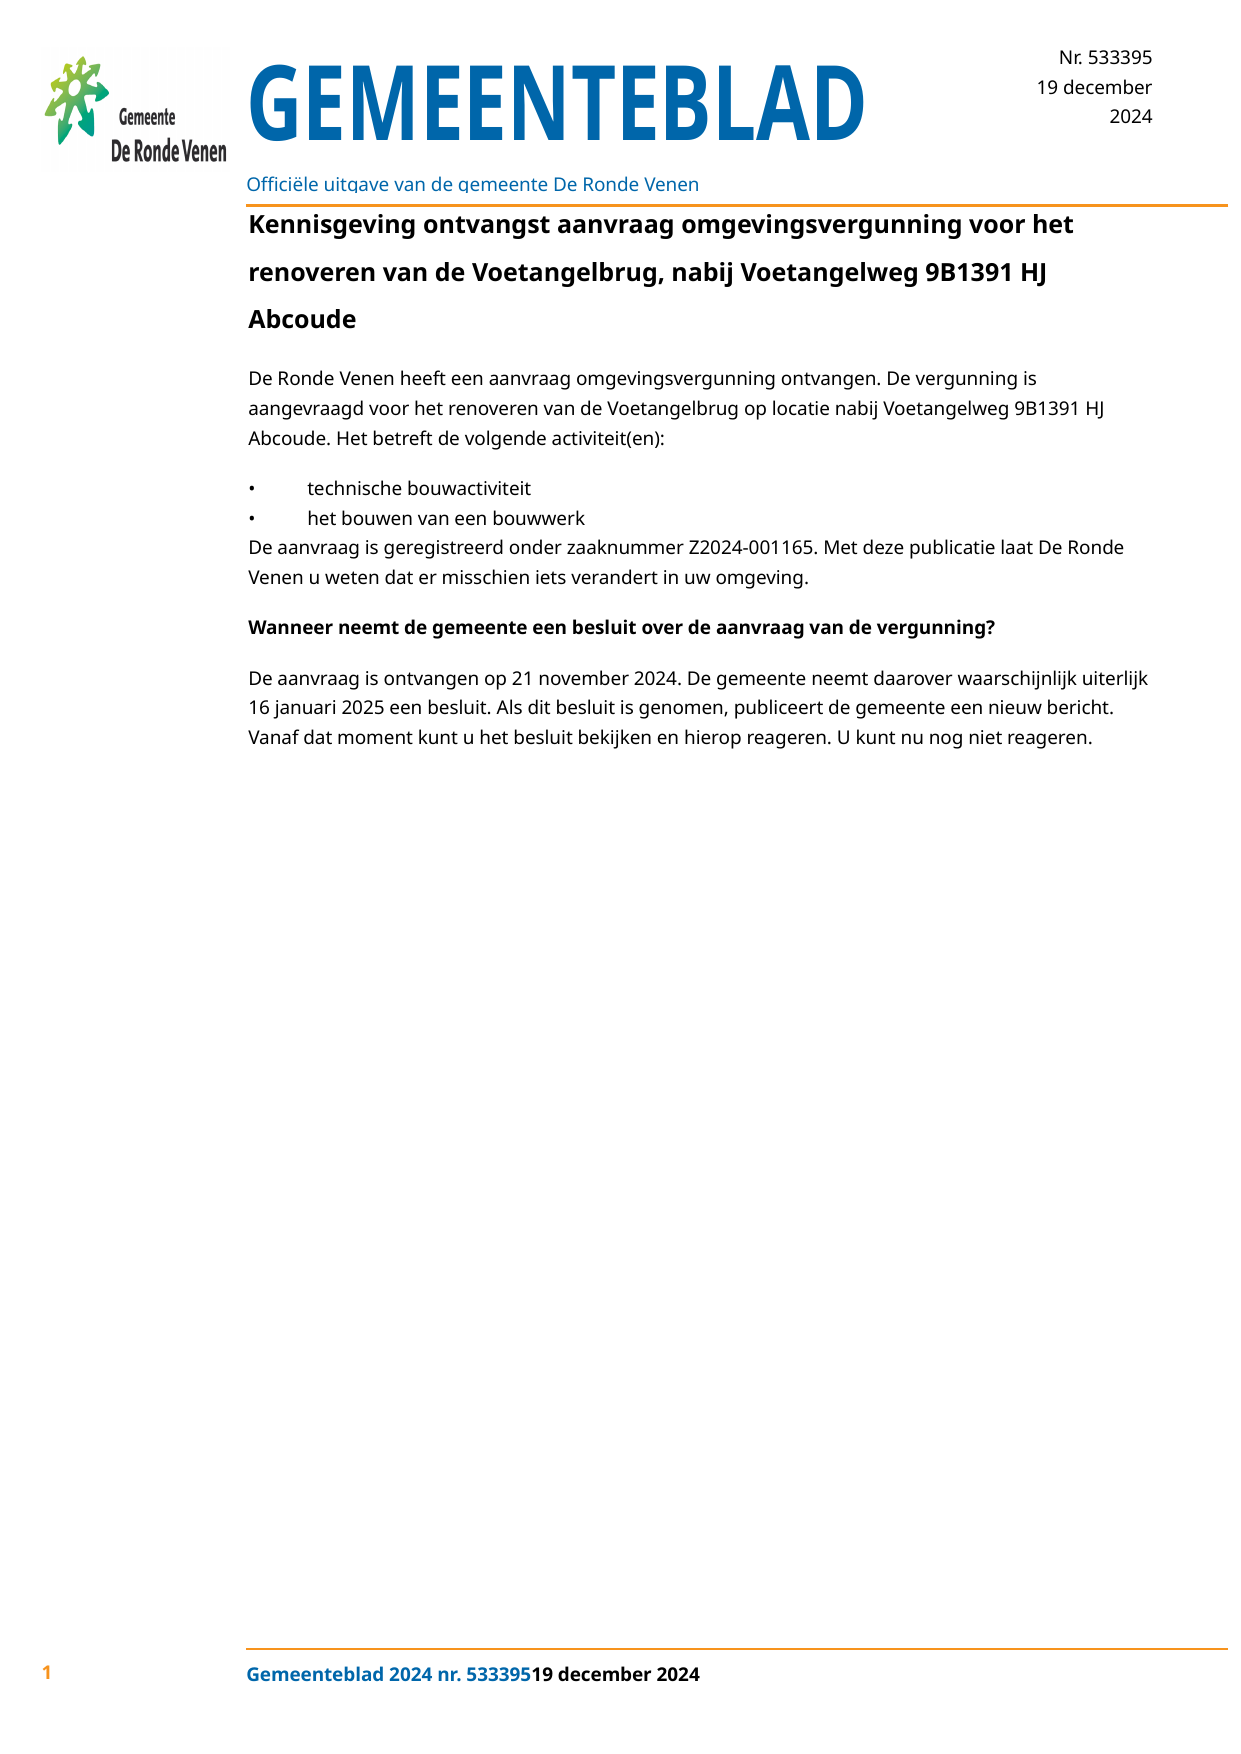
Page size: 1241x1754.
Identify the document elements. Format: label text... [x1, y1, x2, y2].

text Kennisgeving ontvangst aanvraag omgevingsvergunning voor het renoveren van de Voetangelbrug, nabij Voetangelweg 9B1391 HJ Abcoude [248, 207, 1152, 336]
list technische bouwactiviteit [248, 475, 1152, 501]
text De aanvraag is ontvangen op 21 november 2024. De gemeente neemt daarover waarschijnlijk uiterlijk 16 januari 2025 een besluit. Als dit besluit is genomen, publiceert de gemeente een nieuw bericht. Vanaf dat moment kunt u het besluit bekijken en hierop reageren. U kunt nu nog niet reageren. [248, 665, 1152, 749]
text Wanneer neemt de gemeente een besluit over de aanvraag van de vergunning? [248, 614, 1152, 640]
list het bouwen van een bouwwerk [248, 505, 1152, 530]
text De Ronde Venen heeft een aanvraag omgevingsvergunning ontvangen. De vergunning is aangevraagd voor het renoveren van de Voetangelbrug op locatie nabij Voetangelweg 9B1391 HJ Abcoude. Het betreft de volgende activiteit(en): [248, 366, 1152, 450]
picture [41, 47, 231, 172]
text De aanvraag is geregistreerd onder zaaknummer Z2024-001165. Met deze publicatie laat De Ronde Venen u weten dat er misschien iets verandert in uw omgeving. [248, 534, 1152, 589]
